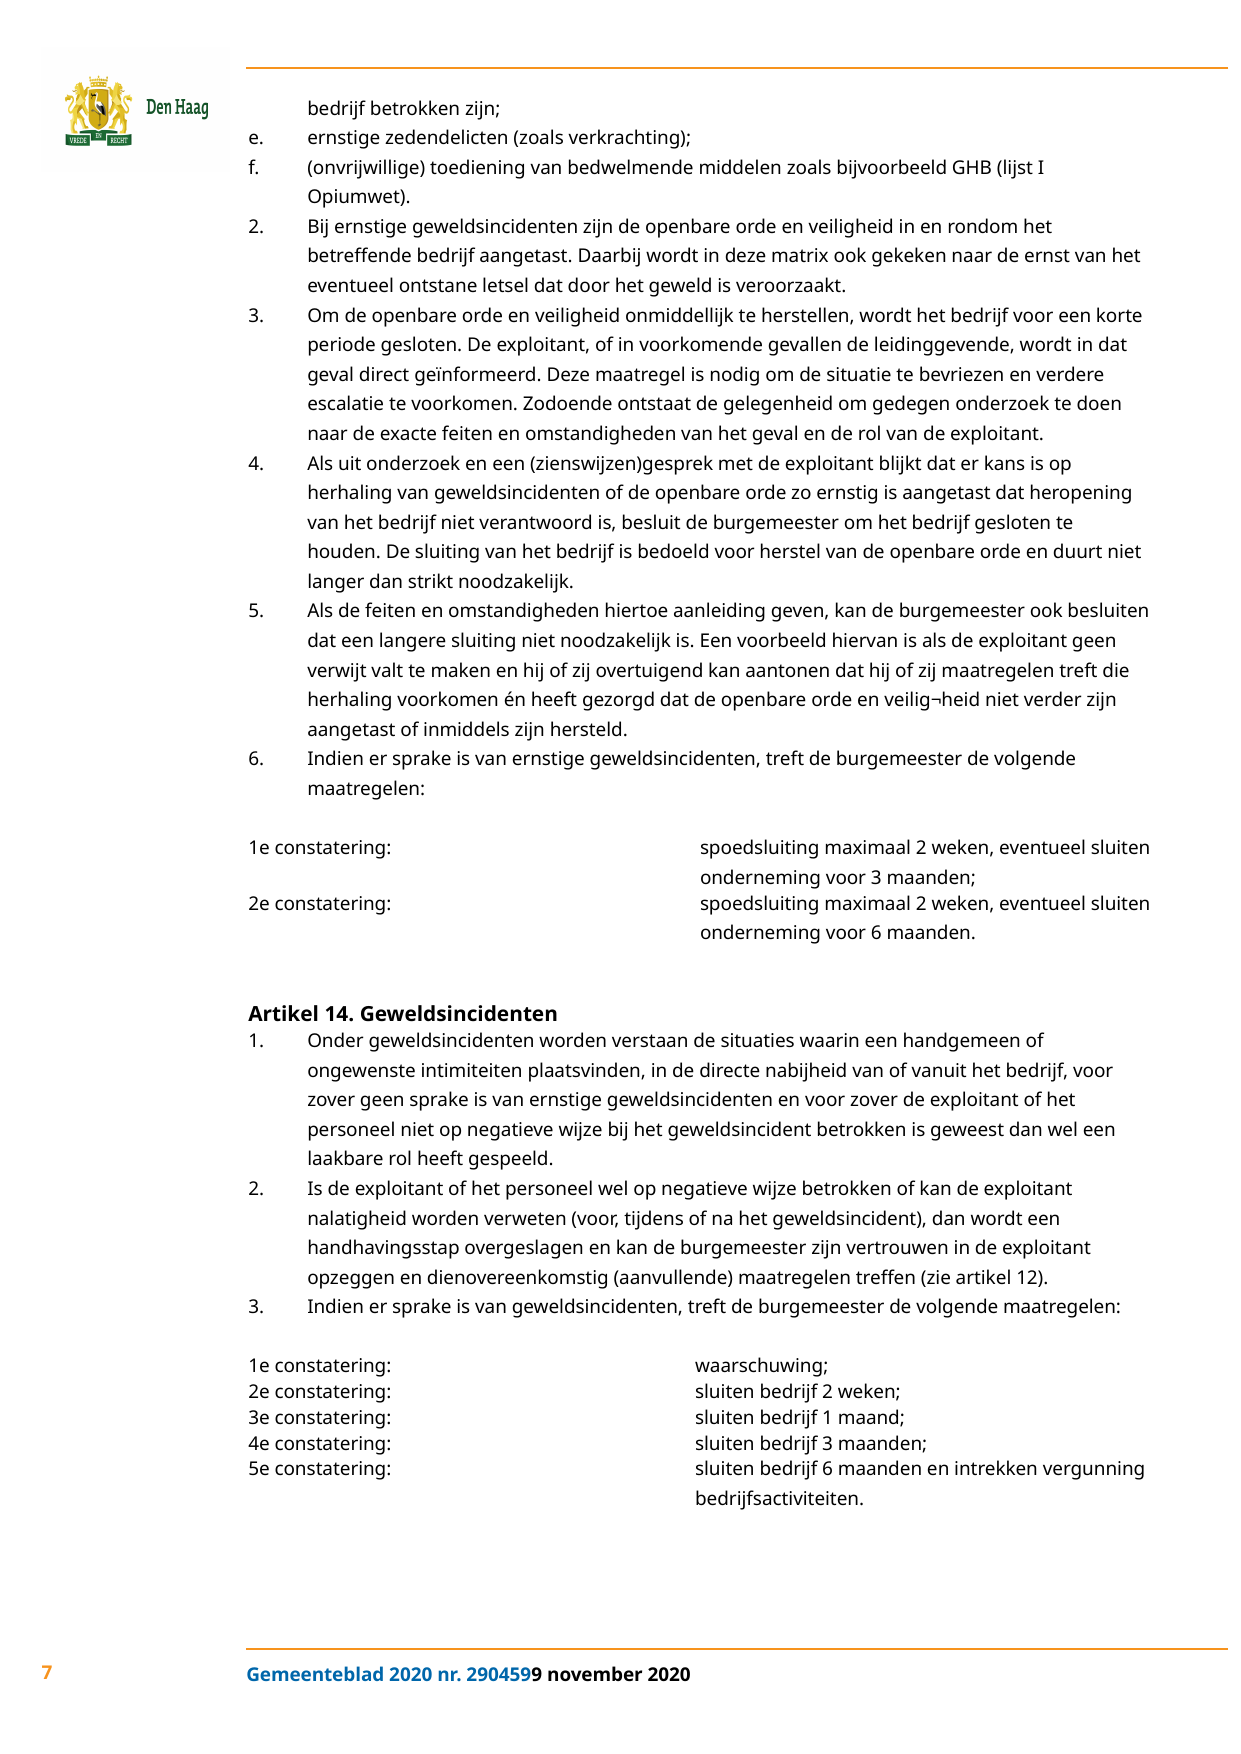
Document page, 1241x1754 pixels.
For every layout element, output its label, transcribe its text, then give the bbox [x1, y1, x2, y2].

list ernstige zedendelicten (zoals verkrachting); [248, 124, 1152, 150]
list Bij ernstige geweldsincidenten zijn de openbare orde en veiligheid in en rondom het betreffende bedrijf aangetast. Daarbij wordt in deze matrix ook gekeken naar de ernst van het eventueel ontstane letsel dat door het geweld is veroorzaakt. [248, 213, 1152, 298]
table_cell sluiten bedrijf 2 weken; [695, 1379, 1152, 1404]
list Indien er sprake is van geweldsincidenten, treft de burgemeester de volgende maatregelen: [248, 1293, 1152, 1319]
table_header waarschuwing; [695, 1353, 1152, 1378]
table_cell 4e constatering: [248, 1430, 695, 1456]
table_cell 5e constatering: [248, 1456, 695, 1511]
table_cell sluiten bedrijf 3 maanden; [695, 1430, 1152, 1456]
table_header spoedsluiting maximaal 2 weken, eventueel sluiten onderneming voor 3 maanden; [700, 835, 1152, 890]
list bedrijf betrokken zijn; [248, 95, 1152, 121]
list Om de openbare orde en veiligheid onmiddellijk te herstellen, wordt het bedrijf voor een korte periode gesloten. De exploitant, of in voorkomende gevallen de leidinggevende, wordt in dat geval direct geïnformeerd. Deze maatregel is nodig om de situatie te bevriezen en verdere escalatie te voorkomen. Zodoende ontstaat de gelegenheid om gedegen onderzoek te doen naar de exacte feiten en omstandigheden van het geval en de rol van de exploitant. [248, 302, 1152, 446]
table_header 1e constatering: [248, 835, 700, 890]
list Als uit onderzoek en een (zienswijzen)gesprek met de exploitant blijkt dat er kans is op herhaling van geweldsincidenten of de openbare orde zo ernstig is aangetast dat heropening van het bedrijf niet verantwoord is, besluit de burgemeester om het bedrijf gesloten te houden. De sluiting van het bedrijf is bedoeld voor herstel van de openbare orde en duurt niet langer dan strikt noodzakelijk. [248, 450, 1152, 594]
table_header 1e constatering: [248, 1353, 695, 1378]
text Artikel 14. Geweldsincidenten [248, 999, 1152, 1027]
table_cell 2e constatering: [248, 1379, 695, 1404]
list Indien er sprake is van ernstige geweldsincidenten, treft de burgemeester de volgende maatregelen: [248, 746, 1152, 801]
list Is de exploitant of het personeel wel op negatieve wijze betrokken of kan de exploitant nalatigheid worden verweten (voor, tijdens of na het geweldsincident), dan wordt een handhavingsstap overgeslagen en kan de burgemeester zijn vertrouwen in de exploitant opzeggen en dienovereenkomstig (aanvullende) maatregelen treffen (zie artikel 12). [248, 1175, 1152, 1289]
list (onvrijwillige) toediening van bedwelmende middelen zoals bijvoorbeeld GHB (lijst I Opiumwet). [248, 154, 1152, 209]
table_cell sluiten bedrijf 1 maand; [695, 1404, 1152, 1430]
list Onder geweldsincidenten worden verstaan de situaties waarin een handgemeen of ongewenste intimiteiten plaatsvinden, in de directe nabijheid van of vanuit het bedrijf, voor zover geen sprake is van ernstige geweldsincidenten en voor zover de exploitant of het personeel niet op negatieve wijze bij het geweldsincident betrokken is geweest dan wel een laakbare rol heeft gespeeld. [248, 1027, 1152, 1171]
table_cell sluiten bedrijf 6 maanden en intrekken vergunning bedrijfsactiviteiten. [695, 1456, 1152, 1511]
picture [41, 47, 231, 172]
table_cell 2e constatering: [248, 890, 700, 945]
list Als de feiten en omstandigheden hiertoe aanleiding geven, kan de burgemeester ook besluiten dat een langere sluiting niet noodzakelijk is. Een voorbeeld hiervan is als de exploitant geen verwijt valt te maken en hij of zij overtuigend kan aantonen dat hij of zij maatregelen treft die herhaling voorkomen én heeft gezorgd dat de openbare orde en veilig¬heid niet verder zijn aangetast of inmiddels zijn hersteld. [248, 598, 1152, 742]
table_cell 3e constatering: [248, 1404, 695, 1430]
table_cell spoedsluiting maximaal 2 weken, eventueel sluiten onderneming voor 6 maanden. [700, 890, 1152, 945]
